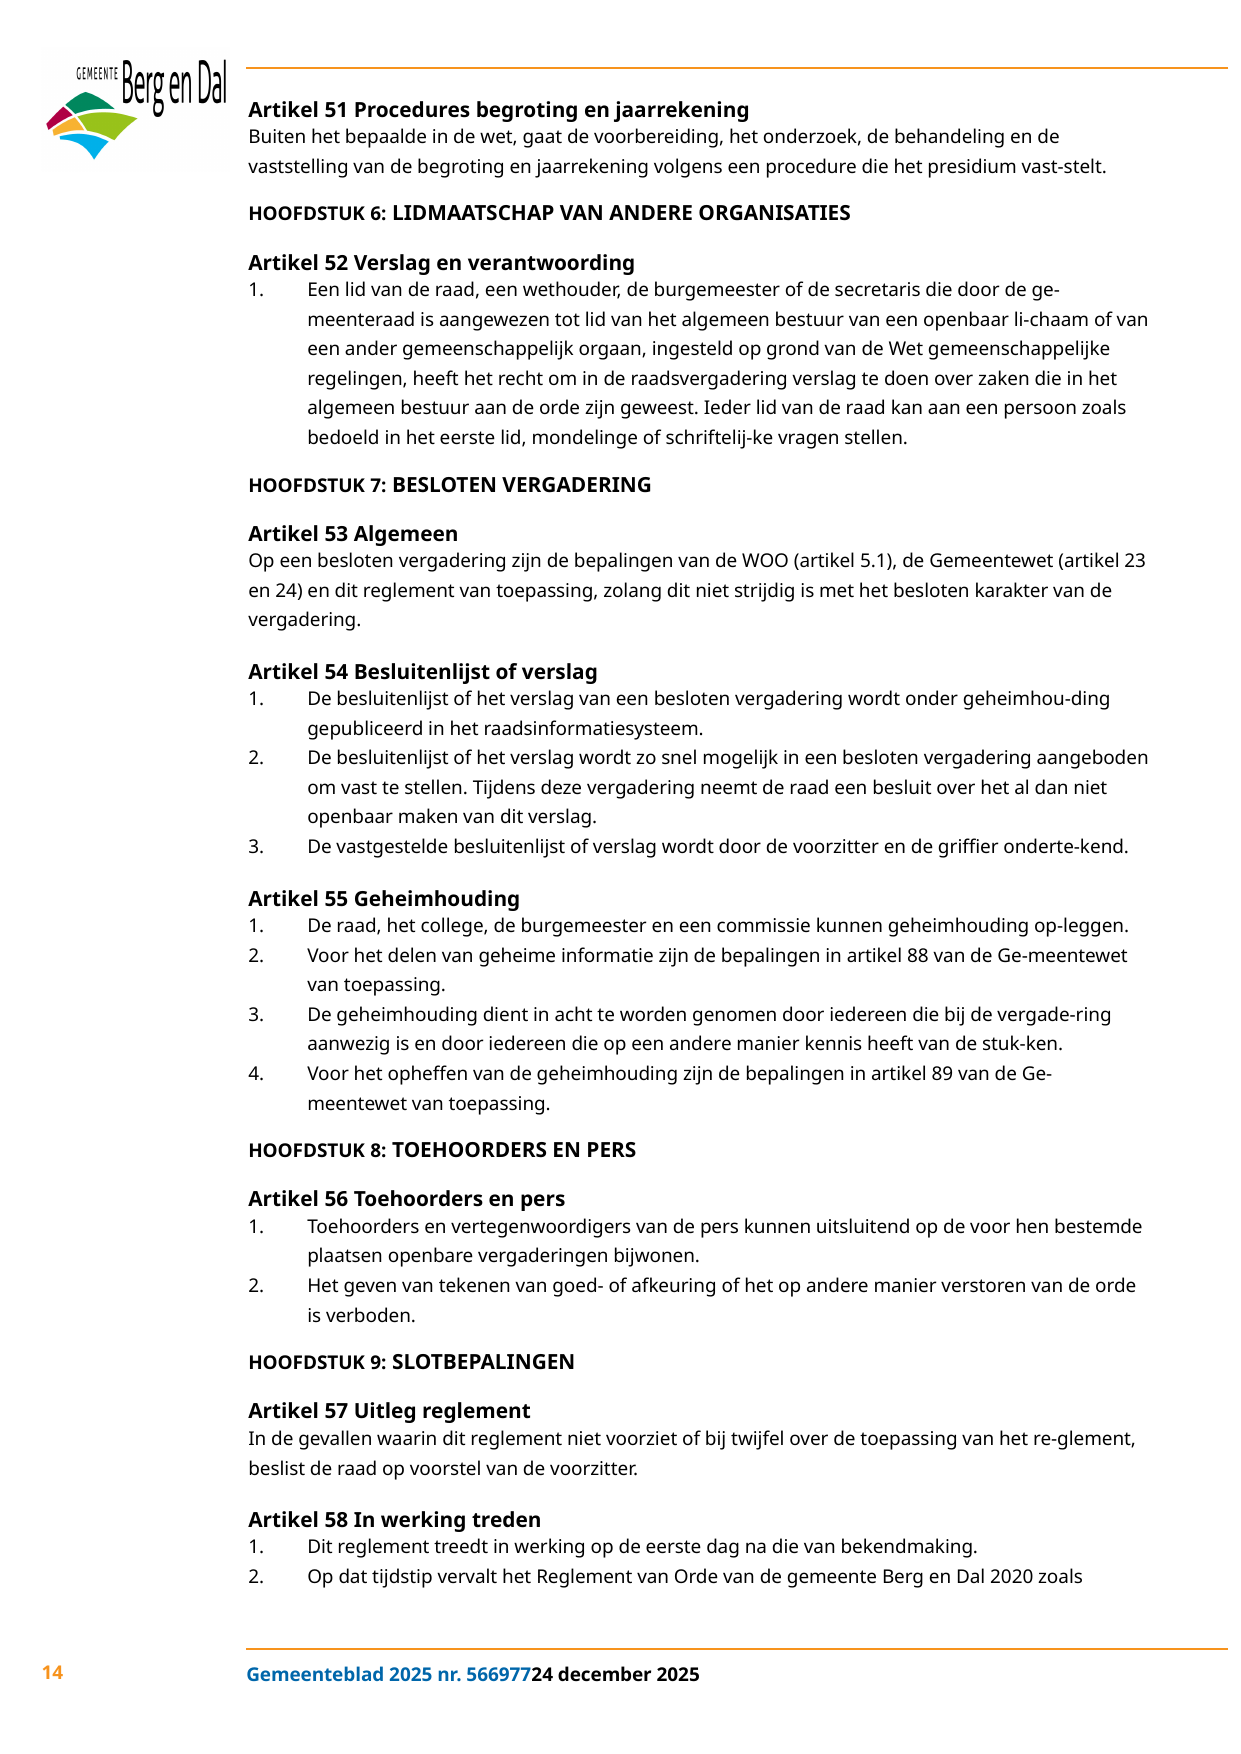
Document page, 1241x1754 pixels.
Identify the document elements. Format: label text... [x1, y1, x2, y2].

list De geheimhouding dient in acht te worden genomen door iedereen die bij de vergade-ring aanwezig is en door iedereen die op een andere manier kennis heeft van de stuk-ken. [248, 1001, 1152, 1056]
list Het geven van tekenen van goed- of afkeuring of het op andere manier verstoren van de orde is verboden. [248, 1272, 1152, 1327]
list De besluitenlijst of het verslag van een besloten vergadering wordt onder geheimhou-ding gepubliceerd in het raadsinformatiesysteem. [248, 685, 1152, 741]
list De besluitenlijst of het verslag wordt zo snel mogelijk in een besloten vergadering aangeboden om vast te stellen. Tijdens deze vergadering neemt de raad een besluit over het al dan niet openbaar maken van dit verslag. [248, 744, 1152, 829]
text Artikel 58 In werking treden [248, 1505, 1152, 1533]
text HOOFDSTUK 8: TOEHOORDERS EN PERS [248, 1135, 1152, 1164]
text Artikel 55 Geheimhouding [248, 884, 1152, 912]
list Dit reglement treedt in werking op de eerste dag na die van bekendmaking. [248, 1533, 1152, 1559]
text HOOFDSTUK 7: BESLOTEN VERGADERING [248, 470, 1152, 498]
text Op een besloten vergadering zijn de bepalingen van de WOO (artikel 5.1), de Gemeentewet (artikel 23 en 24) en dit reglement van toepassing, zolang dit niet strijdig is met het besloten karakter van de vergadering. [248, 547, 1152, 632]
text Artikel 52 Verslag en verantwoording [248, 248, 1152, 276]
text In de gevallen waarin dit reglement niet voorziet of bij twijfel over de toepassing van het re-glement, beslist de raad op voorstel van de voorzitter. [248, 1425, 1152, 1480]
text Artikel 54 Besluitenlijst of verslag [248, 657, 1152, 685]
text Artikel 53 Algemeen [248, 519, 1152, 547]
text Buiten het bepaalde in de wet, gaat de voorbereiding, het onderzoek, de behandeling en de vaststelling van de begroting en jaarrekening volgens een procedure die het presidium vast-stelt. [248, 123, 1152, 178]
picture [41, 47, 231, 172]
list De raad, het college, de burgemeester en een commissie kunnen geheimhouding op-leggen. [248, 912, 1152, 938]
list Toehoorders en vertegenwoordigers van de pers kunnen uitsluitend op de voor hen bestemde plaatsen openbare vergaderingen bijwonen. [248, 1213, 1152, 1268]
list Voor het delen van geheime informatie zijn de bepalingen in artikel 88 van de Ge-meentewet van toepassing. [248, 942, 1152, 997]
list Voor het opheffen van de geheimhouding zijn de bepalingen in artikel 89 van de Ge-meentewet van toepassing. [248, 1060, 1152, 1115]
text Artikel 57 Uitleg reglement [248, 1397, 1152, 1425]
text HOOFDSTUK 9: SLOTBEPALINGEN [248, 1347, 1152, 1376]
text HOOFDSTUK 6: LIDMAATSCHAP VAN ANDERE ORGANISATIES [248, 198, 1152, 227]
list Een lid van de raad, een wethouder, de burgemeester of de secretaris die door de ge-meenteraad is aangewezen tot lid van het algemeen bestuur van een openbaar li-chaam of van een ander gemeenschappelijk orgaan, ingesteld op grond van de Wet gemeenschappelijke regelingen, heeft het recht om in de raadsvergadering verslag te doen over zaken die in het algemeen bestuur aan de orde zijn geweest. Ieder lid van de raad kan aan een persoon zoals bedoeld in het eerste lid, mondelinge of schriftelij-ke vragen stellen. [248, 276, 1152, 450]
list De vastgestelde besluitenlijst of verslag wordt door de voorzitter en de griffier onderte-kend. [248, 833, 1152, 859]
list Op dat tijdstip vervalt het Reglement van Orde van de gemeente Berg en Dal 2020 zoals [248, 1563, 1152, 1589]
text Artikel 56 Toehoorders en pers [248, 1184, 1152, 1213]
text Artikel 51 Procedures begroting en jaarrekening [248, 95, 1152, 123]
